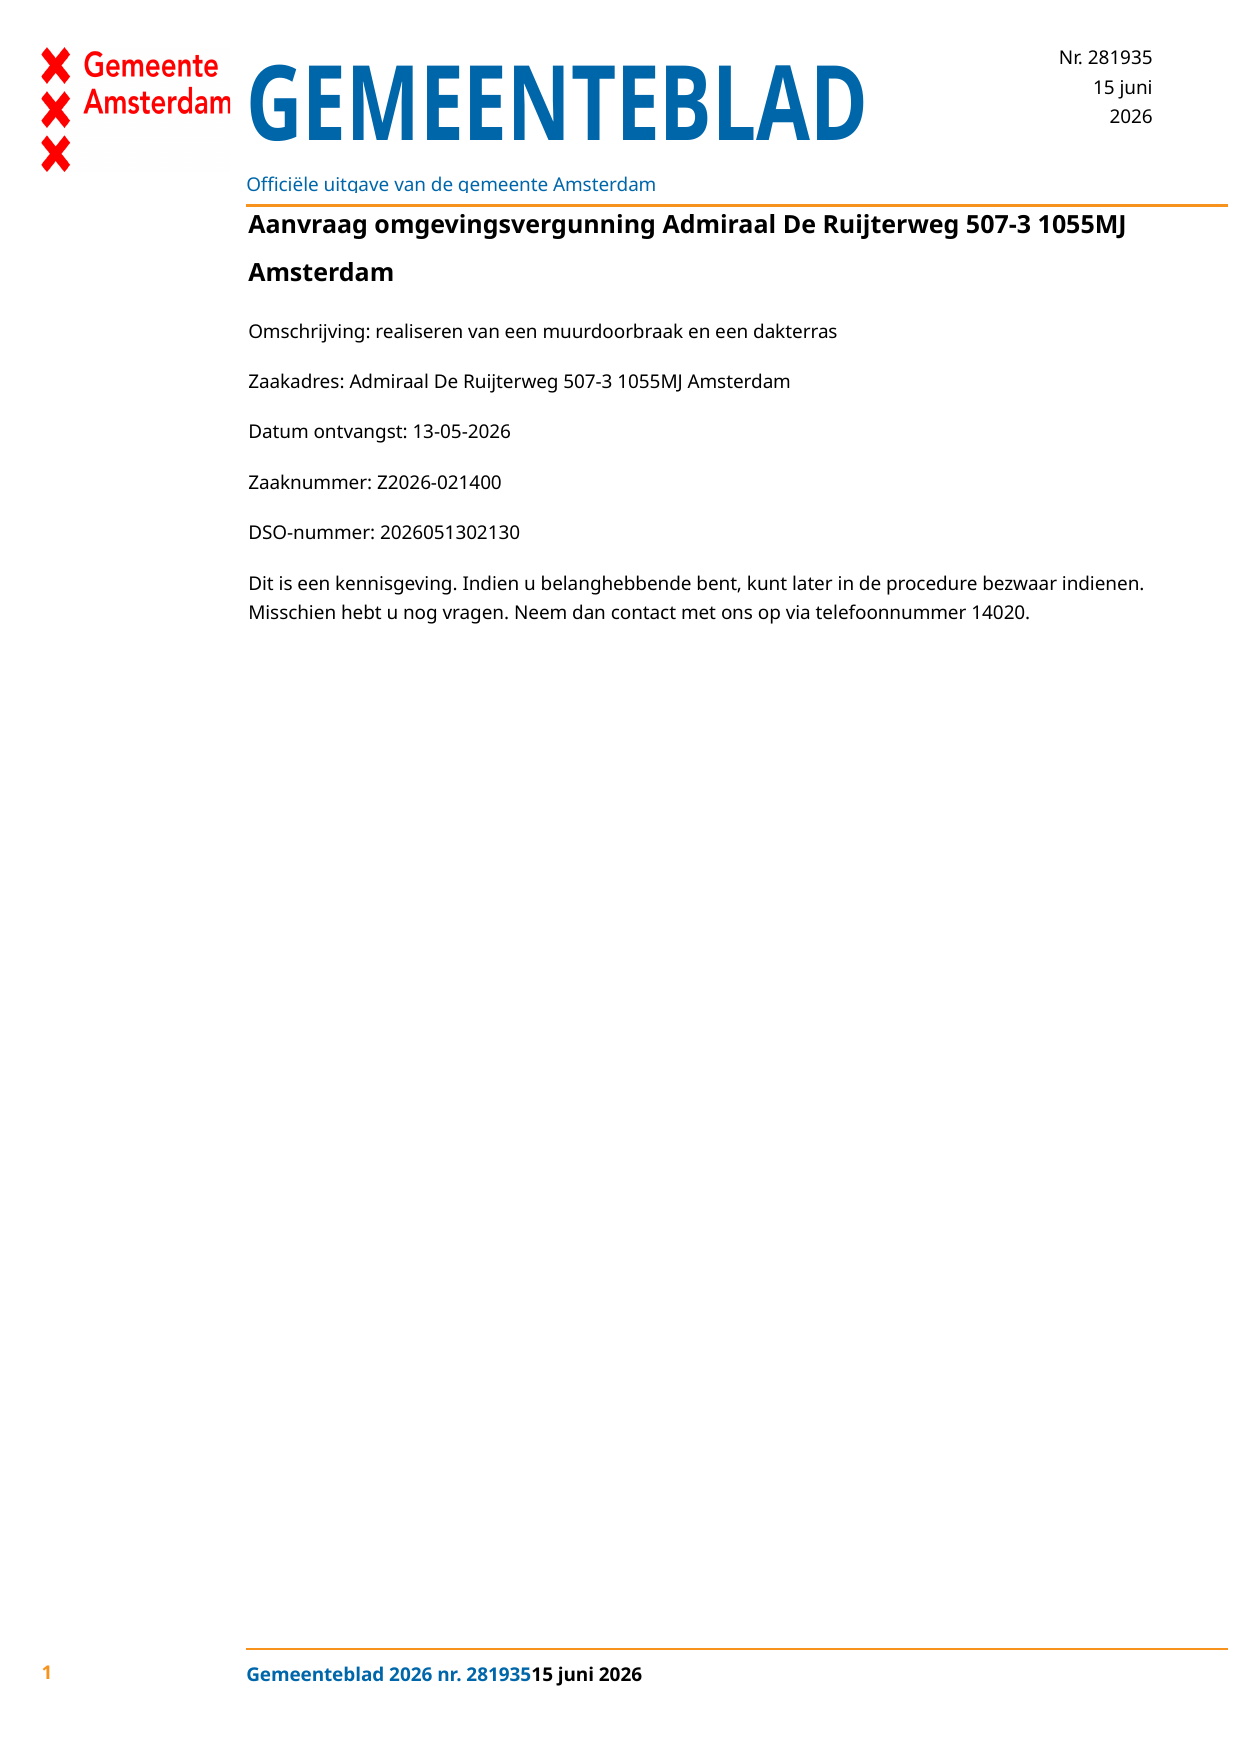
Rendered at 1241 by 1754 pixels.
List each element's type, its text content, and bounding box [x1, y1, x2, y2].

text Zaaknummer: Z2026-021400 [248, 469, 1152, 495]
text Omschrijving: realiseren van een muurdoorbraak en een dakterras [248, 318, 1152, 344]
text Dit is een kennisgeving. Indien u belanghebbende bent, kunt later in de procedure bezwaar indienen. Misschien hebt u nog vragen. Neem dan contact met ons op via telefoonnummer 14020. [248, 570, 1152, 625]
text Zaakadres: Admiraal De Ruijterweg 507-3 1055MJ Amsterdam [248, 368, 1152, 394]
text DSO-nummer: 2026051302130 [248, 519, 1152, 545]
picture [41, 47, 231, 172]
text Aanvraag omgevingsvergunning Admiraal De Ruijterweg 507-3 1055MJ Amsterdam [248, 207, 1152, 288]
text Datum ontvangst: 13-05-2026 [248, 419, 1152, 444]
